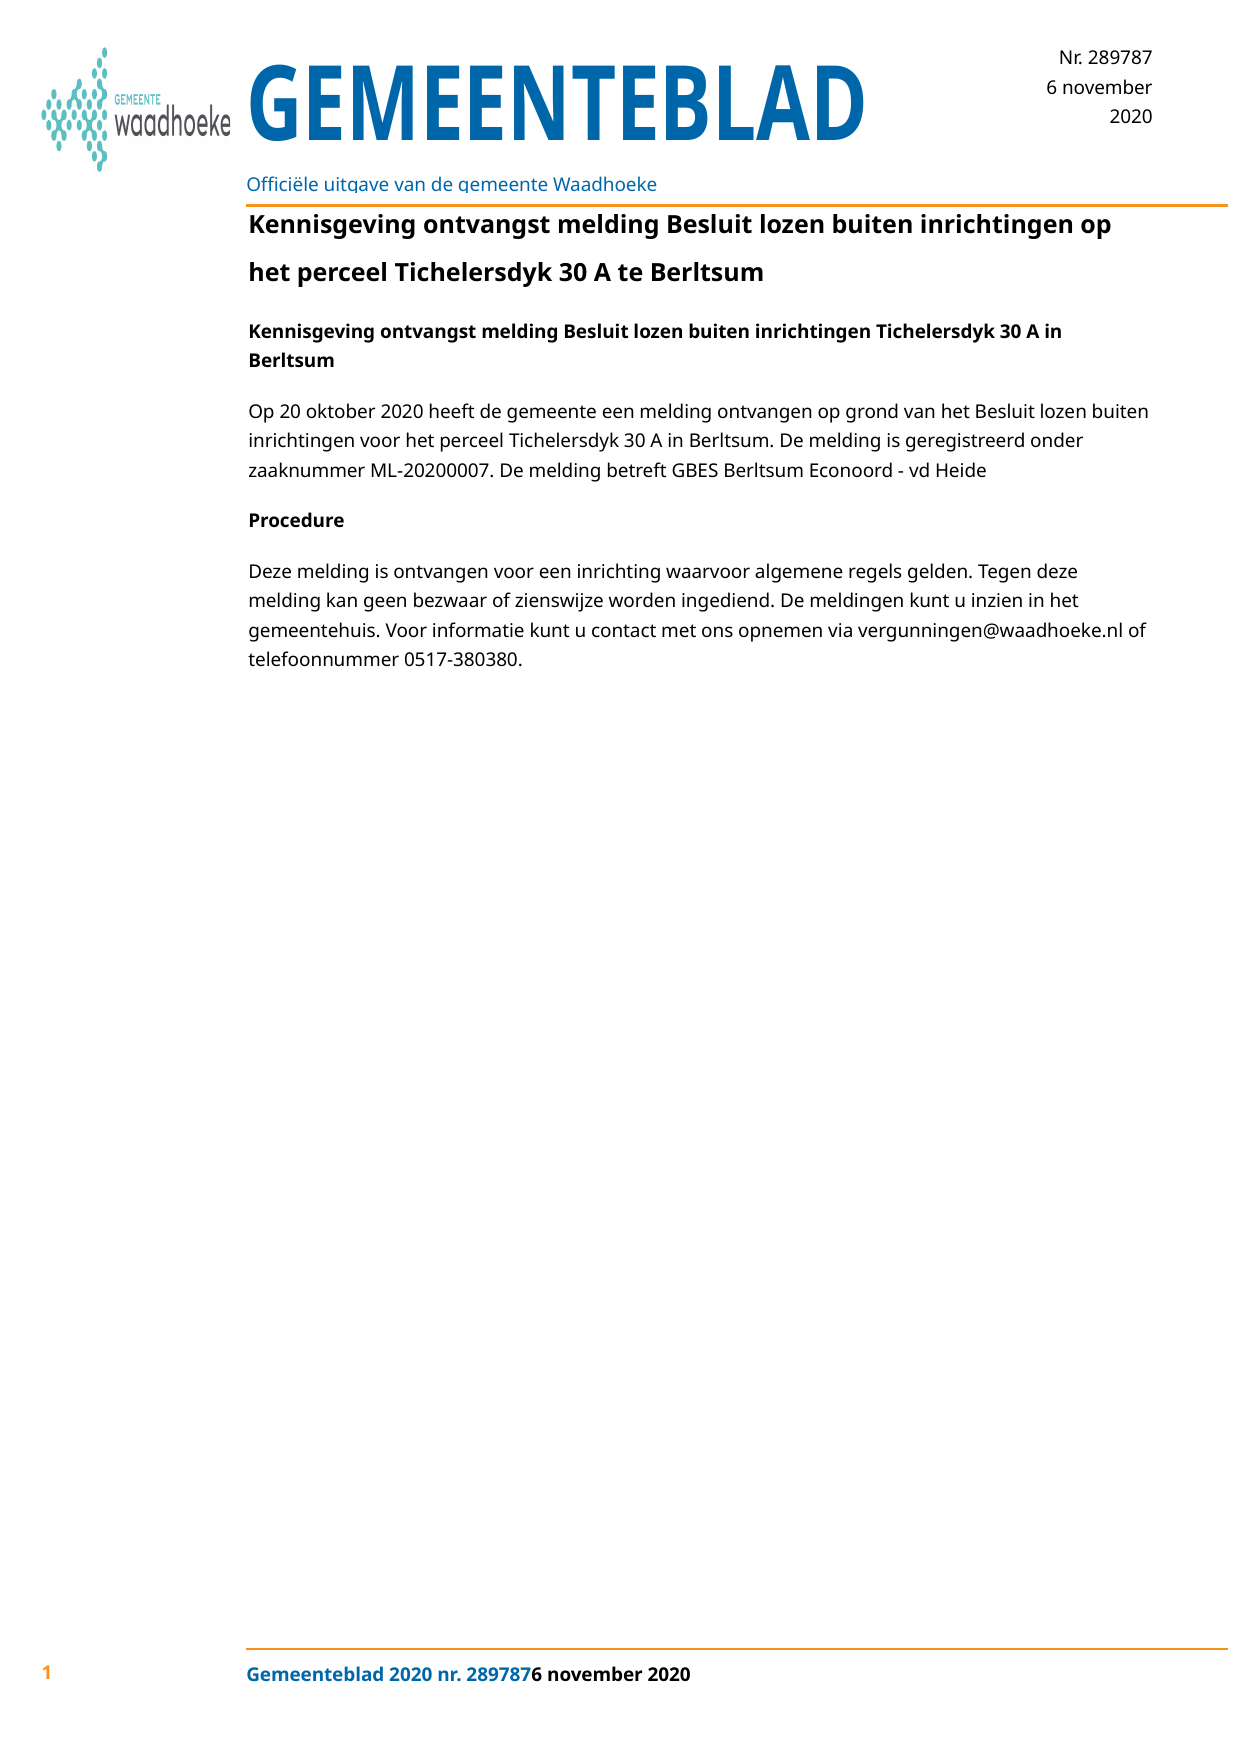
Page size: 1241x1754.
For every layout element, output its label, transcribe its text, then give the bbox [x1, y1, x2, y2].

text Deze melding is ontvangen voor een inrichting waarvoor algemene regels gelden. Tegen deze melding kan geen bezwaar of zienswijze worden ingediend. De meldingen kunt u inzien in het gemeentehuis. Voor informatie kunt u contact met ons opnemen via vergunningen@waadhoeke.nl of telefoonnummer 0517-380380. [248, 558, 1152, 672]
text Op 20 oktober 2020 heeft de gemeente een melding ontvangen op grond van het Besluit lozen buiten inrichtingen voor het perceel Tichelersdyk 30 A in Berltsum. De melding is geregistreerd onder zaaknummer ML-20200007. De melding betreft GBES Berltsum Econoord - vd Heide [248, 398, 1152, 483]
text Kennisgeving ontvangst melding Besluit lozen buiten inrichtingen op het perceel Tichelersdyk 30 A te Berltsum [248, 207, 1152, 288]
picture [41, 47, 231, 172]
text Procedure [248, 507, 1152, 533]
text Kennisgeving ontvangst melding Besluit lozen buiten inrichtingen Tichelersdyk 30 A in Berltsum [248, 318, 1152, 373]
